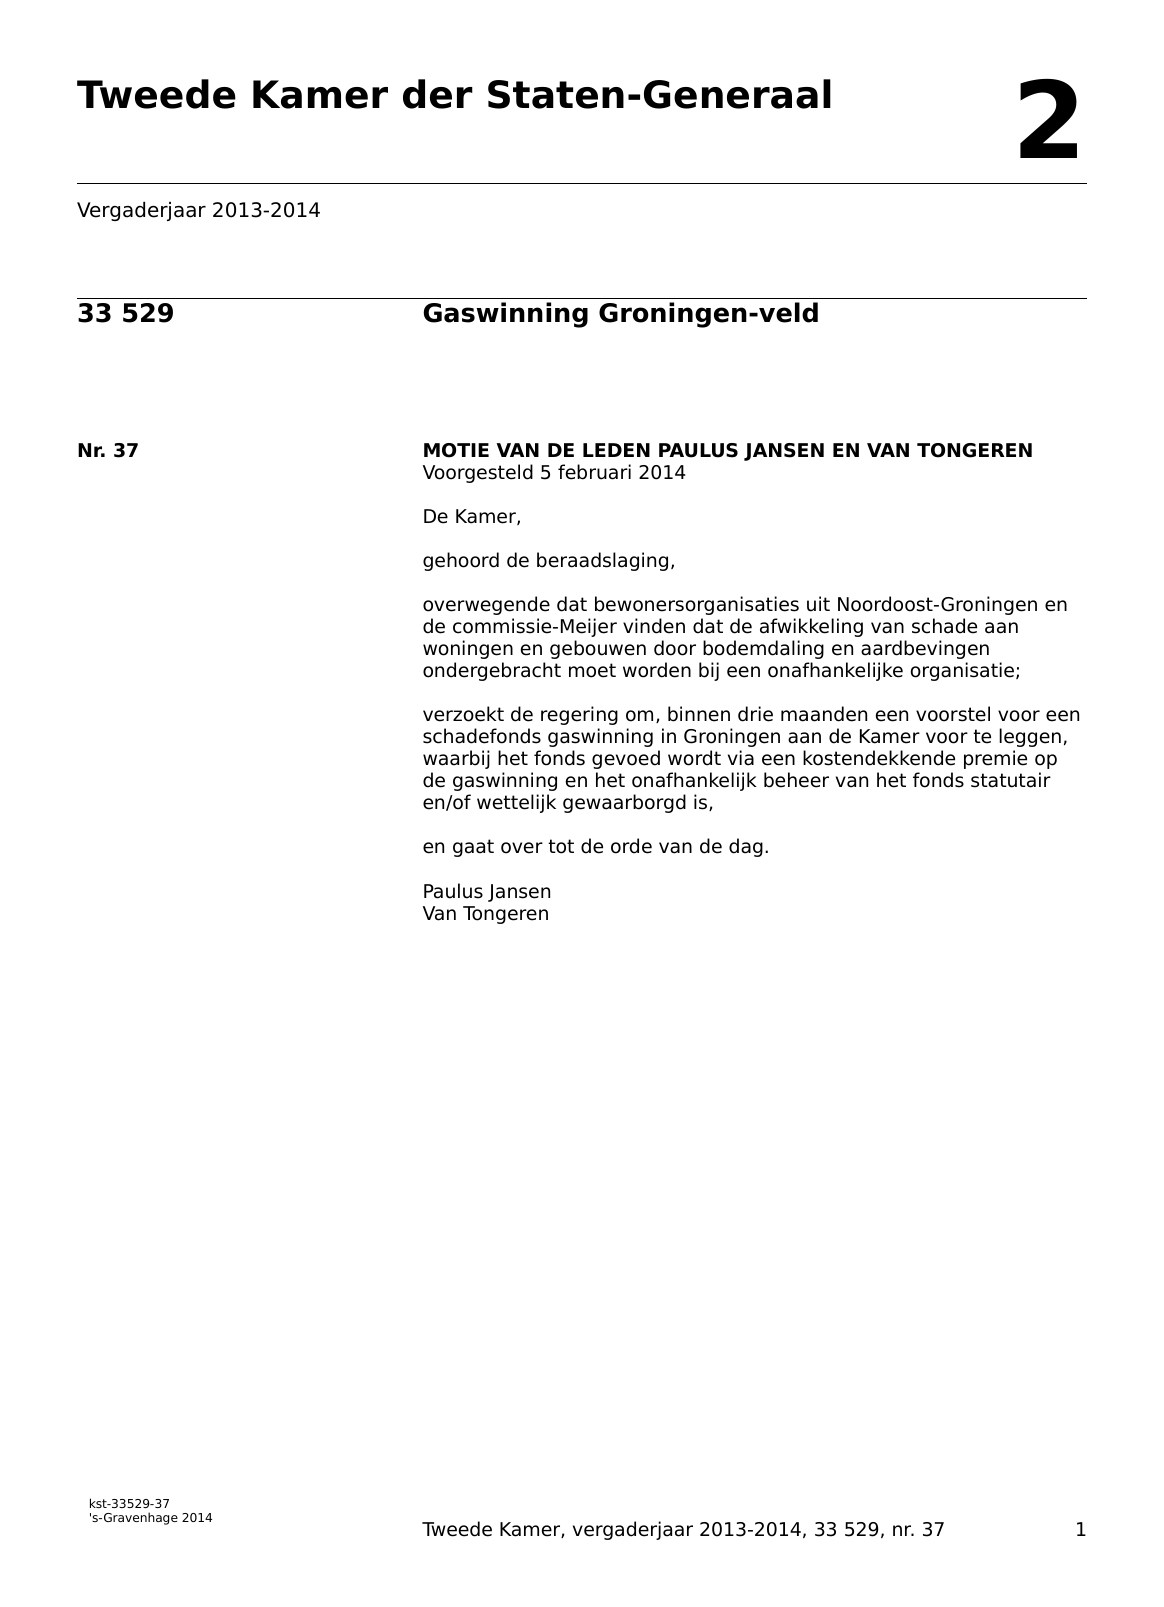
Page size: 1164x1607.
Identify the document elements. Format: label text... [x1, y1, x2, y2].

text Van Tongeren [422, 902, 1087, 924]
text verzoekt de regering om, binnen drie maanden een voorstel voor een schadefonds gaswinning in Groningen aan de Kamer voor te leggen, waarbij het fonds gevoed wordt via een kostendekkende premie op de gaswinning en het onafhankelijk beheer van het fonds statutair en/of wettelijk gewaarborgd is, [422, 704, 1087, 814]
text Paulus Jansen [422, 881, 1087, 902]
text overwegende dat bewonersorganisaties uit Noordoost-Groningen en de commissie-Meijer vinden dat de afwikkeling van schade aan woningen en gebouwen door bodemdaling en aardbevingen ondergebracht moet worden bij een onafhankelijke organisatie; [422, 594, 1087, 682]
subtitle 33 529 Gaswinning Groningen-veld [77, 299, 1087, 329]
text en gaat over tot de orde van de dag. [422, 836, 1087, 858]
table_header Tweede Kamer der Staten-Generaal [77, 59, 886, 183]
text 's-Gravenhage 2014 [88, 1511, 323, 1525]
text Voorgesteld 5 februari 2014 [422, 462, 1087, 484]
text gehoord de beraadslaging, [422, 550, 1087, 572]
table_cell Vergaderjaar 2013-2014 [77, 184, 1087, 298]
text De Kamer, [422, 506, 1087, 528]
table_header 2 [886, 59, 1087, 183]
text kst-33529-37 [88, 1497, 323, 1511]
subtitle Nr. 37 MOTIE VAN DE LEDEN PAULUS JANSEN EN VAN TONGEREN [77, 440, 1087, 462]
